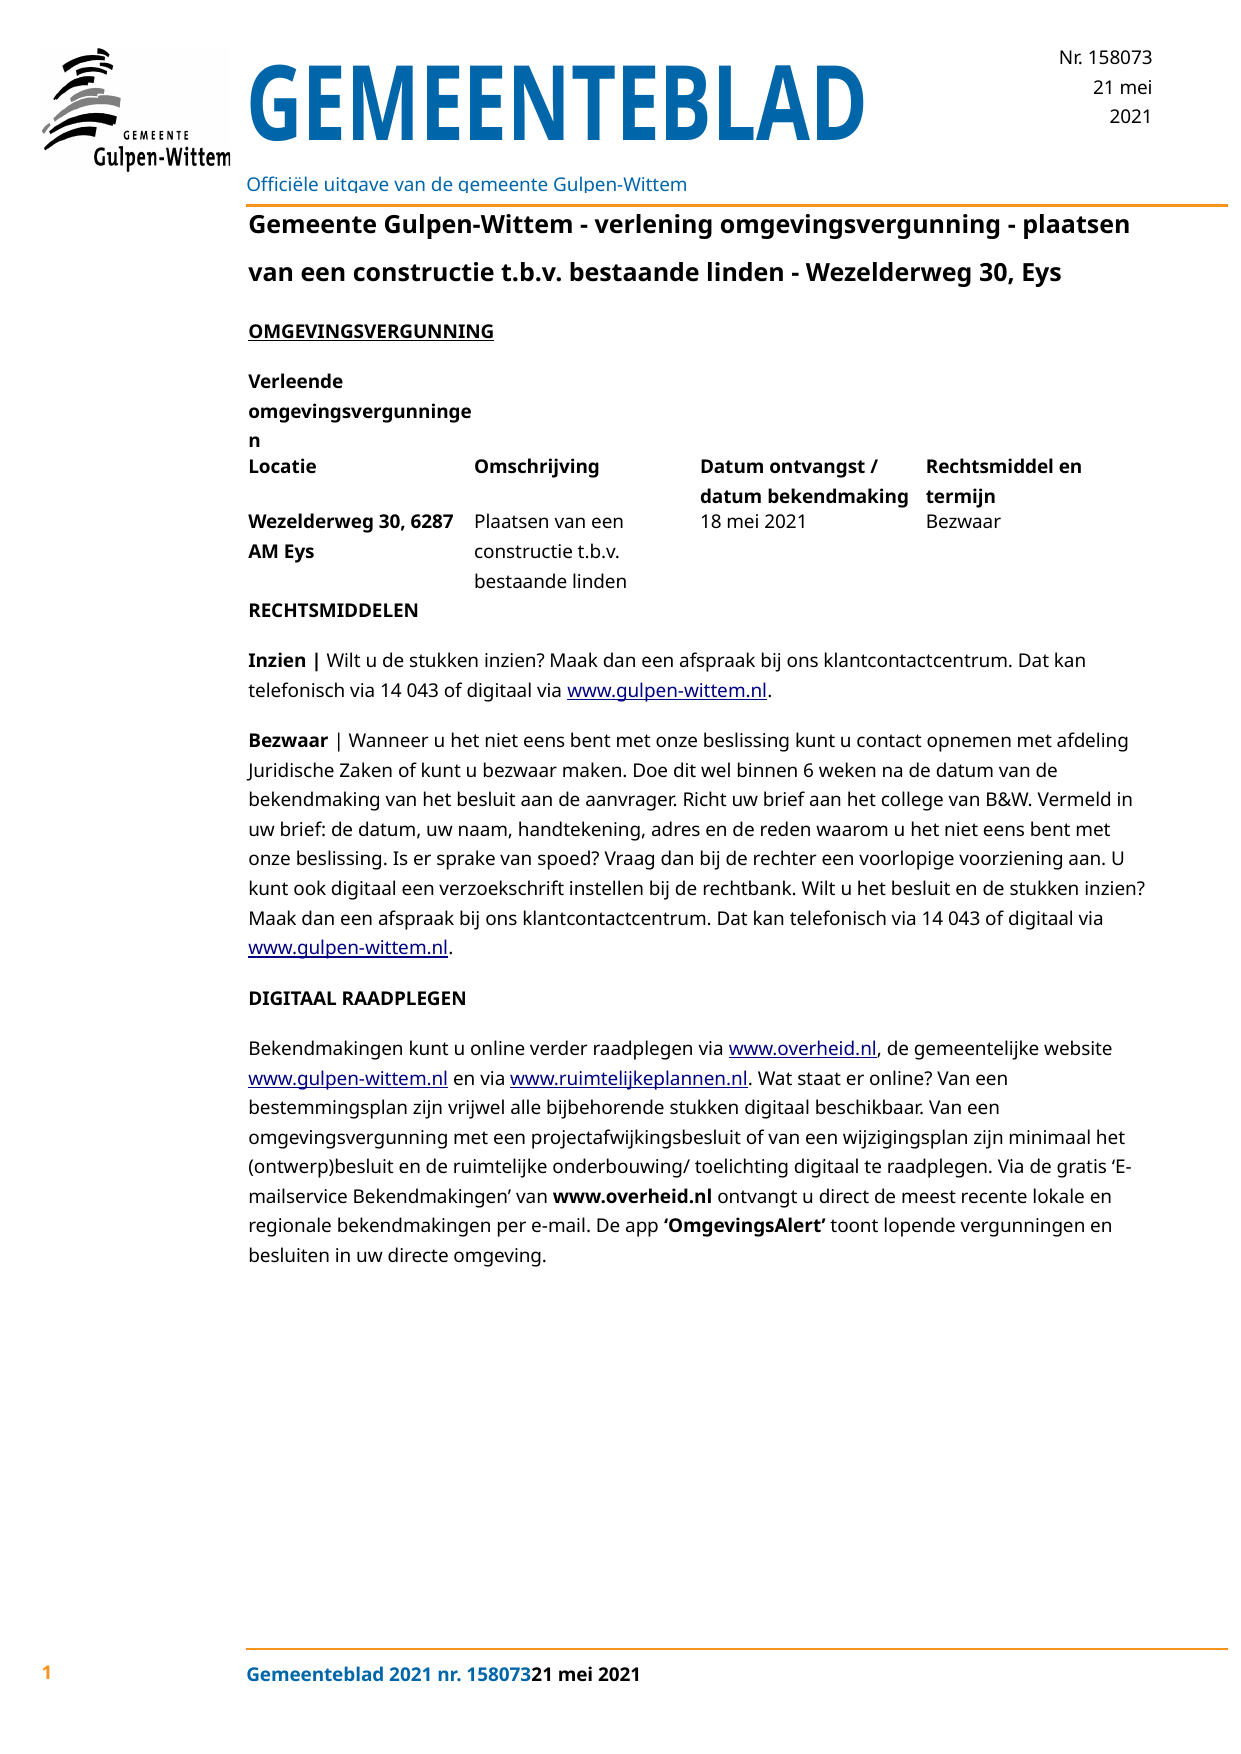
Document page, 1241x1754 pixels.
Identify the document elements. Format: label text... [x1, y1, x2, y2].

table_cell 18 mei 2021 [700, 509, 926, 593]
text Inzien | Wilt u de stukken inzien? Maak dan een afspraak bij ons klantcontactcentrum. Dat kan telefonisch via 14 043 of digitaal via www.gulpen-wittem.nl. [248, 647, 1152, 702]
text RECHTSMIDDELEN [248, 597, 1152, 622]
table_cell Omschrijving [474, 453, 700, 509]
table_header [926, 369, 1152, 453]
table_cell Locatie [248, 453, 474, 509]
table_cell Plaatsen van een constructie t.b.v. bestaande linden [474, 509, 700, 593]
table_cell Wezelderweg 30, 6287 AM Eys [248, 509, 474, 593]
text Bekendmakingen kunt u online verder raadplegen via www.overheid.nl, de gemeentelijke website www.gulpen-wittem.nl en via www.ruimtelijkeplannen.nl. Wat staat er online? Van een bestemmingsplan zijn vrijwel alle bijbehorende stukken digitaal beschikbaar. Van een omgevingsvergunning met een projectafwijkingsbesluit of van een wijzigingsplan zijn minimaal het (ontwerp)besluit en de ruimtelijke onderbouwing/ toelichting digitaal te raadplegen. Via de gratis ‘E-mailservice Bekendmakingen’ van www.overheid.nl ontvangt u direct de meest recente lokale en regionale bekendmakingen per e-mail. De app ‘OmgevingsAlert’ toont lopende vergunningen en besluiten in uw directe omgeving. [248, 1035, 1152, 1268]
table_cell Bezwaar [926, 509, 1152, 593]
text Bezwaar | Wanneer u het niet eens bent met onze beslissing kunt u contact opnemen met afdeling Juridische Zaken of kunt u bezwaar maken. Doe dit wel binnen 6 weken na de datum van de bekendmaking van het besluit aan de aanvrager. Richt uw brief aan het college van B&W. Vermeld in uw brief: de datum, uw naam, handtekening, adres en de reden waarom u het niet eens bent met onze beslissing. Is er sprake van spoed? Vraag dan bij de rechter een voorlopige voorziening aan. U kunt ook digitaal een verzoekschrift instellen bij de rechtbank. Wilt u het besluit en de stukken inzien? Maak dan een afspraak bij ons klantcontactcentrum. Dat kan telefonisch via 14 043 of digitaal via www.gulpen-wittem.nl. [248, 727, 1152, 960]
table_header Verleende omgevingsvergunningen [248, 369, 474, 453]
text OMGEVINGSVERGUNNING [248, 318, 1152, 344]
table_cell Rechtsmiddel en termijn [926, 453, 1152, 509]
table_header [474, 369, 700, 453]
picture [41, 47, 231, 172]
text DIGITAAL RAADPLEGEN [248, 985, 1152, 1010]
table_header [700, 369, 926, 453]
table_cell Datum ontvangst / datum bekendmaking [700, 453, 926, 509]
text Gemeente Gulpen-Wittem - verlening omgevingsvergunning - plaatsen van een constructie t.b.v. bestaande linden - Wezelderweg 30, Eys [248, 207, 1152, 288]
